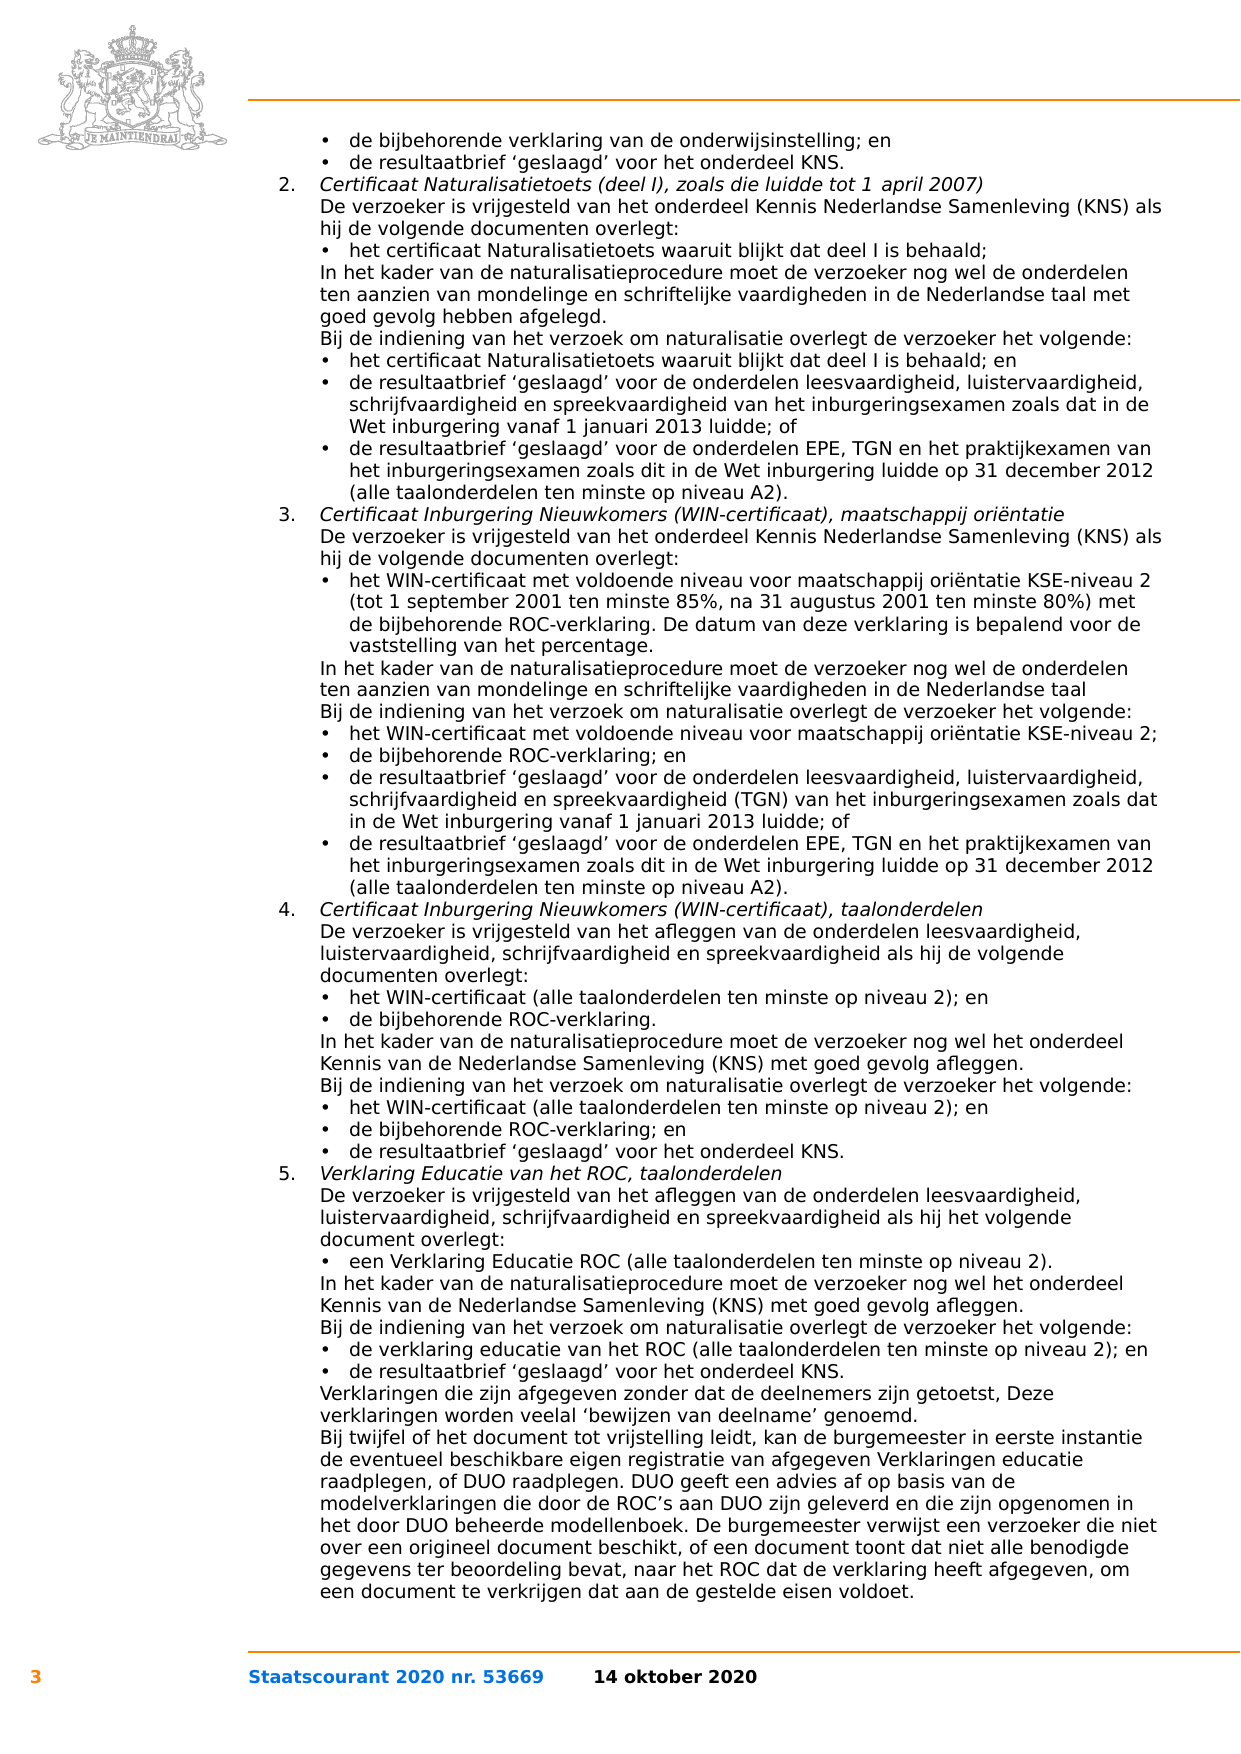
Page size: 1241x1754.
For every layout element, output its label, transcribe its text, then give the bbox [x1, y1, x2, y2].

text • de bijbehorende ROC-verklaring; en [319, 745, 1163, 767]
text Verklaringen die zijn afgegeven zonder dat de deelnemers zijn getoetst, Deze verklaringen worden veelal ‘bewijzen van deelname’ genoemd. [319, 1383, 1163, 1427]
text • de resultaatbrief ‘geslaagd’ voor de onderdelen leesvaardigheid, luistervaardigheid, schrijfvaardigheid en spreekvaardigheid van het inburgeringsexamen zoals dat in de Wet inburgering vanaf 1 januari 2013 luidde; of [319, 372, 1163, 438]
text Bij de indiening van het verzoek om naturalisatie overlegt de verzoeker het volgende: [319, 1317, 1163, 1339]
text • de resultaatbrief ‘geslaagd’ voor de onderdelen EPE, TGN en het praktijkexamen van het inburgeringsexamen zoals dit in de Wet inburgering luidde op 31 december 2012 (alle taalonderdelen ten minste op niveau A2). [319, 438, 1163, 503]
picture [38, 25, 227, 150]
text Bij de indiening van het verzoek om naturalisatie overlegt de verzoeker het volgende: [319, 328, 1163, 350]
text • het certificaat Naturalisatietoets waaruit blijkt dat deel I is behaald; en [319, 350, 1163, 372]
text 3. Certificaat Inburgering Nieuwkomers (WIN-certificaat), maatschappij oriëntatie [278, 503, 1163, 526]
text 2. Certificaat Naturalisatietoets (deel I), zoals die luidde tot 1 april 2007) [278, 174, 1163, 196]
text • de resultaatbrief ‘geslaagd’ voor de onderdelen leesvaardigheid, luistervaardigheid, schrijfvaardigheid en spreekvaardigheid (TGN) van het inburgeringsexamen zoals dat in de Wet inburgering vanaf 1 januari 2013 luidde; of [319, 767, 1163, 833]
text Bij de indiening van het verzoek om naturalisatie overlegt de verzoeker het volgende: [319, 1075, 1163, 1097]
text • de verklaring educatie van het ROC (alle taalonderdelen ten minste op niveau 2); en [319, 1339, 1163, 1361]
text 4. Certificaat Inburgering Nieuwkomers (WIN-certificaat), taalonderdelen [278, 899, 1163, 921]
text In het kader van de naturalisatieprocedure moet de verzoeker nog wel de onderdelen ten aanzien van mondelinge en schriftelijke vaardigheden in de Nederlandse taal [319, 657, 1163, 701]
text • de bijbehorende verklaring van de onderwijsinstelling; en [319, 130, 1163, 152]
text • de resultaatbrief ‘geslaagd’ voor het onderdeel KNS. [319, 152, 1163, 174]
text 5. Verklaring Educatie van het ROC, taalonderdelen [278, 1163, 1163, 1185]
text Bij de indiening van het verzoek om naturalisatie overlegt de verzoeker het volgende: [319, 701, 1163, 723]
text De verzoeker is vrijgesteld van het onderdeel Kennis Nederlandse Samenleving (KNS) als hij de volgende documenten overlegt: [319, 526, 1163, 569]
text • het WIN-certificaat met voldoende niveau voor maatschappij oriëntatie KSE-niveau 2 (tot 1 september 2001 ten minste 85%, na 31 augustus 2001 ten minste 80%) met de bijbehorende ROC-verklaring. De datum van deze verklaring is bepalend voor de vaststelling van het percentage. [319, 569, 1163, 657]
text In het kader van de naturalisatieprocedure moet de verzoeker nog wel het onderdeel Kennis van de Nederlandse Samenleving (KNS) met goed gevolg afleggen. [319, 1031, 1163, 1075]
text • de resultaatbrief ‘geslaagd’ voor het onderdeel KNS. [319, 1141, 1163, 1163]
text • de bijbehorende ROC-verklaring; en [319, 1119, 1163, 1141]
text • het WIN-certificaat (alle taalonderdelen ten minste op niveau 2); en [319, 987, 1163, 1009]
text De verzoeker is vrijgesteld van het onderdeel Kennis Nederlandse Samenleving (KNS) als hij de volgende documenten overlegt: [319, 196, 1163, 240]
text • de bijbehorende ROC-verklaring. [319, 1009, 1163, 1031]
text • het certificaat Naturalisatietoets waaruit blijkt dat deel I is behaald; [319, 240, 1163, 262]
text • het WIN-certificaat (alle taalonderdelen ten minste op niveau 2); en [319, 1097, 1163, 1119]
text De verzoeker is vrijgesteld van het afleggen van de onderdelen leesvaardigheid, luistervaardigheid, schrijfvaardigheid en spreekvaardigheid als hij de volgende documenten overlegt: [319, 921, 1163, 987]
text Bij twijfel of het document tot vrijstelling leidt, kan de burgemeester in eerste instantie de eventueel beschikbare eigen registratie van afgegeven Verklaringen educatie raadplegen, of DUO raadplegen. DUO geeft een advies af op basis van de modelverklaringen die door de ROC’s aan DUO zijn geleverd en die zijn opgenomen in het door DUO beheerde modellenboek. De burgemeester verwijst een verzoeker die niet over een origineel document beschikt, of een document toont dat niet alle benodigde gegevens ter beoordeling bevat, naar het ROC dat de verklaring heeft afgegeven, om een document te verkrijgen dat aan de gestelde eisen voldoet. [319, 1427, 1163, 1602]
text • de resultaatbrief ‘geslaagd’ voor de onderdelen EPE, TGN en het praktijkexamen van het inburgeringsexamen zoals dit in de Wet inburgering luidde op 31 december 2012 (alle taalonderdelen ten minste op niveau A2). [319, 833, 1163, 899]
text • het WIN-certificaat met voldoende niveau voor maatschappij oriëntatie KSE-niveau 2; [319, 723, 1163, 745]
text In het kader van de naturalisatieprocedure moet de verzoeker nog wel de onderdelen ten aanzien van mondelinge en schriftelijke vaardigheden in de Nederlandse taal met goed gevolg hebben afgelegd. [319, 262, 1163, 328]
text • een Verklaring Educatie ROC (alle taalonderdelen ten minste op niveau 2). [319, 1251, 1163, 1273]
text • de resultaatbrief ‘geslaagd’ voor het onderdeel KNS. [319, 1361, 1163, 1383]
text De verzoeker is vrijgesteld van het afleggen van de onderdelen leesvaardigheid, luistervaardigheid, schrijfvaardigheid en spreekvaardigheid als hij het volgende document overlegt: [319, 1185, 1163, 1251]
text In het kader van de naturalisatieprocedure moet de verzoeker nog wel het onderdeel Kennis van de Nederlandse Samenleving (KNS) met goed gevolg afleggen. [319, 1273, 1163, 1317]
